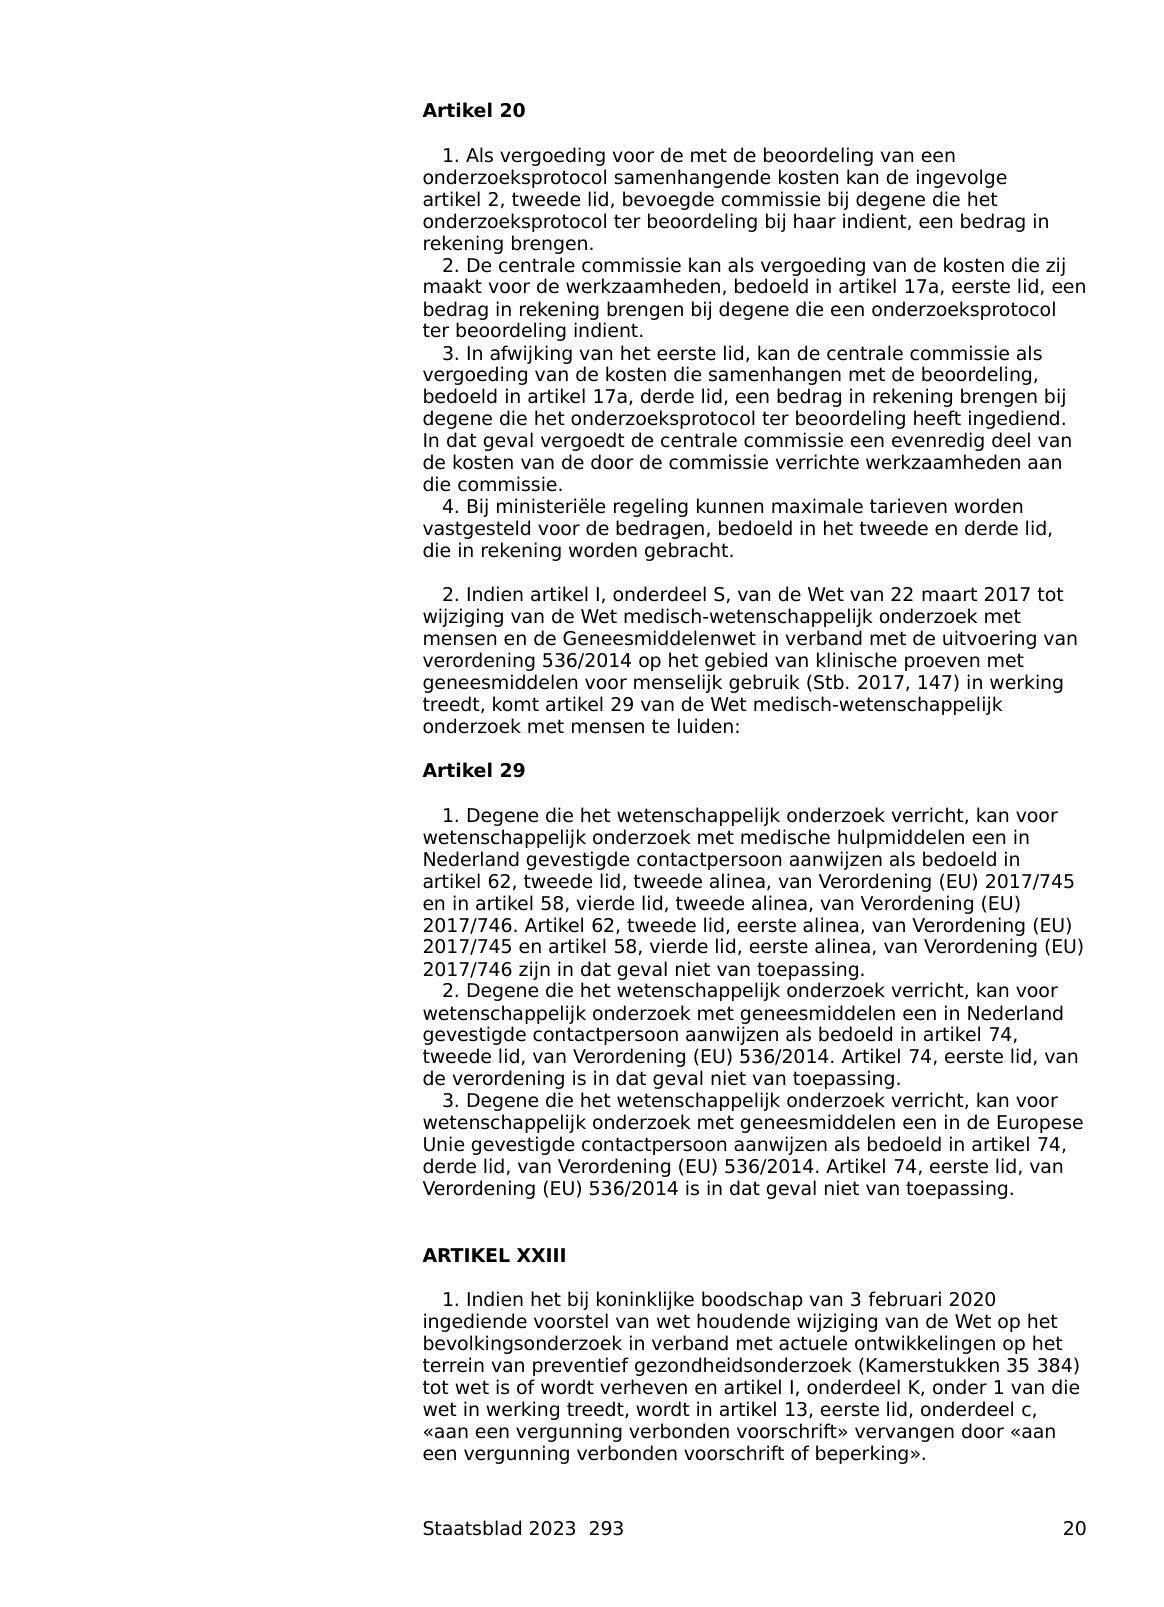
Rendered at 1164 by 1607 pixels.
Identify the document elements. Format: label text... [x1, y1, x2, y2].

text 2. Indien artikel I, onderdeel S, van de Wet van 22 maart 2017 tot wijziging van de Wet medisch-wetenschappelijk onderzoek met mensen en de Geneesmiddelenwet in verband met de uitvoering van verordening 536/2014 op het gebied van klinische proeven met geneesmiddelen voor menselijk gebruik (Stb. 2017, 147) in werking treedt, komt artikel 29 van de Wet medisch-wetenschappelijk onderzoek met mensen te luiden: [422, 584, 1087, 738]
text 4. Bij ministeriële regeling kunnen maximale tarieven worden vastgesteld voor de bedragen, bedoeld in het tweede en derde lid, die in rekening worden gebracht. [422, 496, 1087, 562]
text 1. Degene die het wetenschappelijk onderzoek verricht, kan voor wetenschappelijk onderzoek met medische hulpmiddelen een in Nederland gevestigde contactpersoon aanwijzen als bedoeld in artikel 62, tweede lid, tweede alinea, van Verordening (EU) 2017/745 en in artikel 58, vierde lid, tweede alinea, van Verordening (EU) 2017/746. Artikel 62, tweede lid, eerste alinea, van Verordening (EU) 2017/745 en artikel 58, vierde lid, eerste alinea, van Verordening (EU) 2017/746 zijn in dat geval niet van toepassing. [422, 804, 1087, 980]
text 3. In afwijking van het eerste lid, kan de centrale commissie als vergoeding van de kosten die samenhangen met de beoordeling, bedoeld in artikel 17a, derde lid, een bedrag in rekening brengen bij degene die het onderzoeksprotocol ter beoordeling heeft ingediend. In dat geval vergoedt de centrale commissie een evenredig deel van de kosten van de door de commissie verrichte werkzaamheden aan die commissie. [422, 342, 1087, 496]
text 1. Indien het bij koninklijke boodschap van 3 februari 2020 ingediende voorstel van wet houdende wijziging van de Wet op het bevolkingsonderzoek in verband met actuele ontwikkelingen op het terrein van preventief gezondheidsonderzoek (Kamerstukken 35 384) tot wet is of wordt verheven en artikel I, onderdeel K, onder 1 van die wet in werking treedt, wordt in artikel 13, eerste lid, onderdeel c, «aan een vergunning verbonden voorschrift» vervangen door «aan een vergunning verbonden voorschrift of beperking». [422, 1289, 1087, 1464]
subtitle Artikel 20 [422, 100, 1087, 122]
text 2. De centrale commissie kan als vergoeding van de kosten die zij maakt voor de werkzaamheden, bedoeld in artikel 17a, eerste lid, een bedrag in rekening brengen bij degene die een onderzoeksprotocol ter beoordeling indient. [422, 254, 1087, 342]
subtitle Artikel 29 [422, 760, 1087, 782]
text 3. Degene die het wetenschappelijk onderzoek verricht, kan voor wetenschappelijk onderzoek met geneesmiddelen een in de Europese Unie gevestigde contactpersoon aanwijzen als bedoeld in artikel 74, derde lid, van Verordening (EU) 536/2014. Artikel 74, eerste lid, van Verordening (EU) 536/2014 is in dat geval niet van toepassing. [422, 1090, 1087, 1200]
text 1. Als vergoeding voor de met de beoordeling van een onderzoeksprotocol samenhangende kosten kan de ingevolge artikel 2, tweede lid, bevoegde commissie bij degene die het onderzoeksprotocol ter beoordeling bij haar indient, een bedrag in rekening brengen. [422, 144, 1087, 254]
subtitle ARTIKEL XXIII [422, 1244, 1087, 1267]
text 2. Degene die het wetenschappelijk onderzoek verricht, kan voor wetenschappelijk onderzoek met geneesmiddelen een in Nederland gevestigde contactpersoon aanwijzen als bedoeld in artikel 74, tweede lid, van Verordening (EU) 536/2014. Artikel 74, eerste lid, van de verordening is in dat geval niet van toepassing. [422, 980, 1087, 1090]
